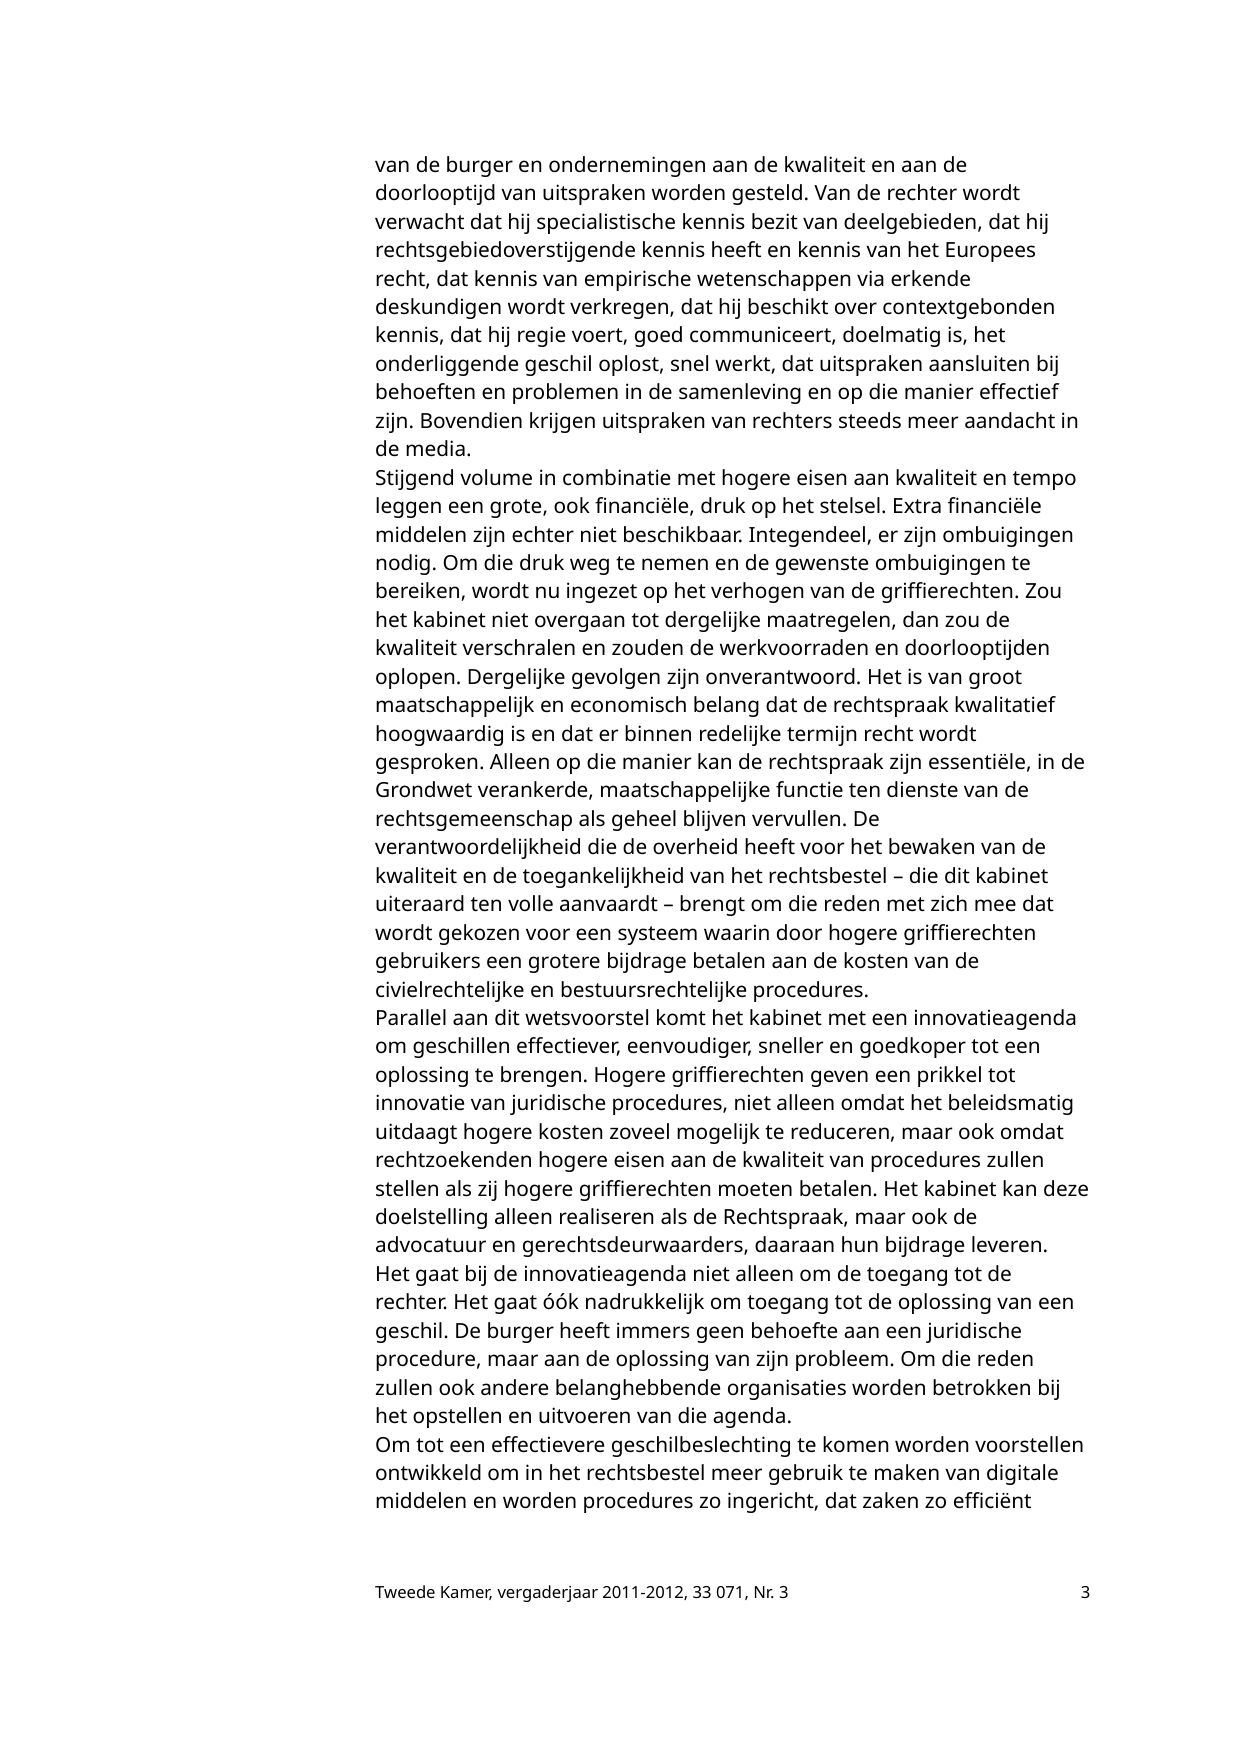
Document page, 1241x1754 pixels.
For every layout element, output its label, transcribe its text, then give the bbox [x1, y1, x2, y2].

text van de burger en ondernemingen aan de kwaliteit en aan de doorlooptijd van uitspraken worden gesteld. Van de rechter wordt verwacht dat hij specialistische kennis bezit van deelgebieden, dat hij rechtsgebiedoverstijgende kennis heeft en kennis van het Europees recht, dat kennis van empirische wetenschappen via erkende deskundigen wordt verkregen, dat hij beschikt over contextgebonden kennis, dat hij regie voert, goed communiceert, doelmatig is, het onderliggende geschil oplost, snel werkt, dat uitspraken aansluiten bij behoeften en problemen in de samenleving en op die manier effectief zijn. Bovendien krijgen uitspraken van rechters steeds meer aandacht in de media. [375, 150, 1090, 463]
text Parallel aan dit wetsvoorstel komt het kabinet met een innovatieagenda om geschillen effectiever, eenvoudiger, sneller en goedkoper tot een oplossing te brengen. Hogere griffierechten geven een prikkel tot innovatie van juridische procedures, niet alleen omdat het beleidsmatig uitdaagt hogere kosten zoveel mogelijk te reduceren, maar ook omdat rechtzoekenden hogere eisen aan de kwaliteit van procedures zullen stellen als zij hogere griffierechten moeten betalen. Het kabinet kan deze doelstelling alleen realiseren als de Rechtspraak, maar ook de advocatuur en gerechtsdeurwaarders, daaraan hun bijdrage leveren. [375, 1003, 1090, 1259]
text Om tot een effectievere geschilbeslechting te komen worden voorstellen ontwikkeld om in het rechtsbestel meer gebruik te maken van digitale middelen en worden procedures zo ingericht, dat zaken zo efficiënt [375, 1430, 1090, 1515]
text Het gaat bij de innovatieagenda niet alleen om de toegang tot de rechter. Het gaat óók nadrukkelijk om toegang tot de oplossing van een geschil. De burger heeft immers geen behoefte aan een juridische procedure, maar aan de oplossing van zijn probleem. Om die reden zullen ook andere belanghebbende organisaties worden betrokken bij het opstellen en uitvoeren van die agenda. [375, 1259, 1090, 1430]
text Stijgend volume in combinatie met hogere eisen aan kwaliteit en tempo leggen een grote, ook financiële, druk op het stelsel. Extra financiële middelen zijn echter niet beschikbaar. Integendeel, er zijn ombuigingen nodig. Om die druk weg te nemen en de gewenste ombuigingen te bereiken, wordt nu ingezet op het verhogen van de griffierechten. Zou het kabinet niet overgaan tot dergelijke maatregelen, dan zou de kwaliteit verschralen en zouden de werkvoorraden en doorlooptijden oplopen. Dergelijke gevolgen zijn onverantwoord. Het is van groot maatschappelijk en economisch belang dat de rechtspraak kwalitatief hoogwaardig is en dat er binnen redelijke termijn recht wordt gesproken. Alleen op die manier kan de rechtspraak zijn essentiële, in de Grondwet verankerde, maatschappelijke functie ten dienste van de rechtsgemeenschap als geheel blijven vervullen. De verantwoordelijkheid die de overheid heeft voor het bewaken van de kwaliteit en de toegankelijkheid van het rechtsbestel – die dit kabinet uiteraard ten volle aanvaardt – brengt om die reden met zich mee dat wordt gekozen voor een systeem waarin door hogere griffierechten gebruikers een grotere bijdrage betalen aan de kosten van de civielrechtelijke en bestuursrechtelijke procedures. [375, 463, 1090, 1003]
